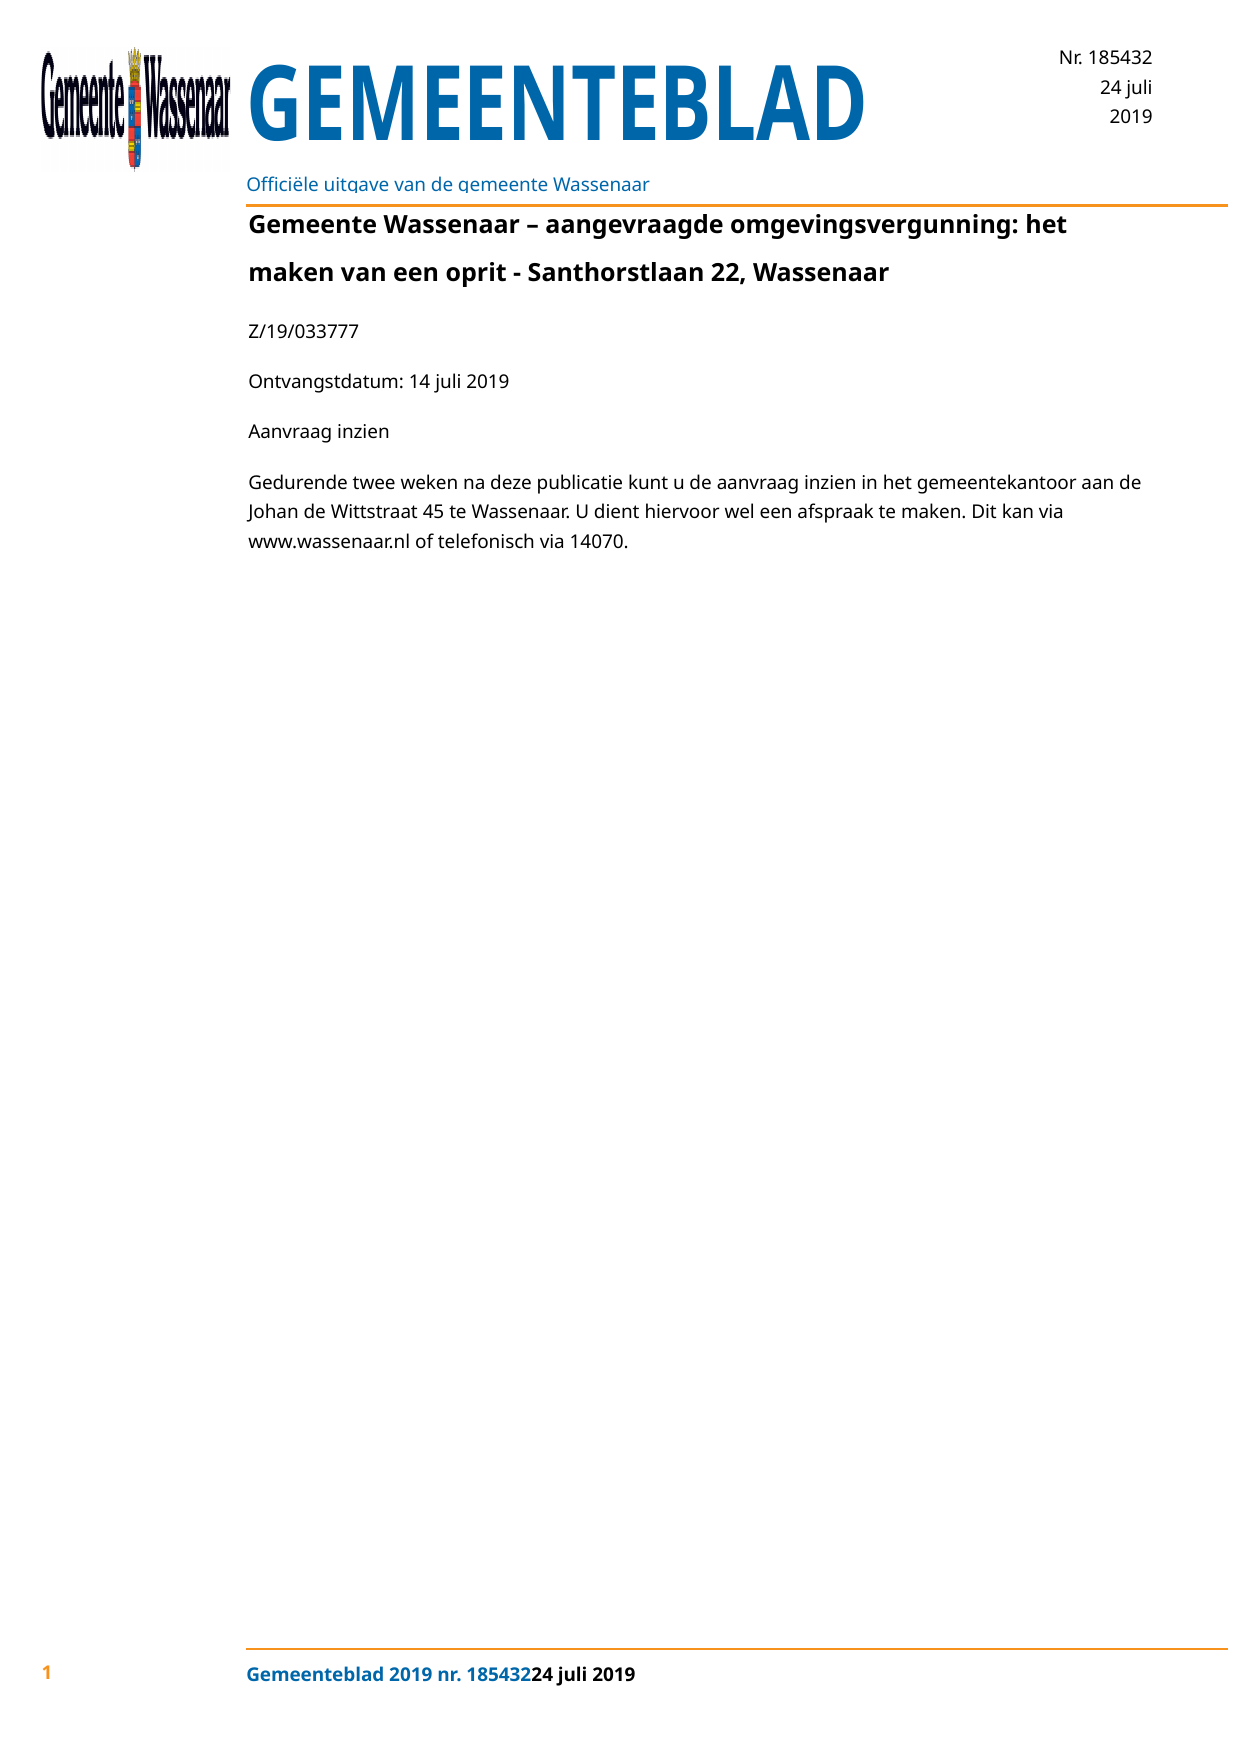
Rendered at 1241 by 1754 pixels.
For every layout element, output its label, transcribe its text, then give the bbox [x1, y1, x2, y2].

text Gemeente Wassenaar – aangevraagde omgevingsvergunning: het maken van een oprit - Santhorstlaan 22, Wassenaar [248, 207, 1152, 288]
text Aanvraag inzien [248, 419, 1152, 444]
text Gedurende twee weken na deze publicatie kunt u de aanvraag inzien in het gemeentekantoor aan de Johan de Wittstraat 45 te Wassenaar. U dient hiervoor wel een afspraak te maken. Dit kan via www.wassenaar.nl of telefonisch via 14070. [248, 469, 1152, 554]
text Z/19/033777 [248, 318, 1152, 344]
text Ontvangstdatum: 14 juli 2019 [248, 368, 1152, 394]
picture [41, 47, 231, 172]
